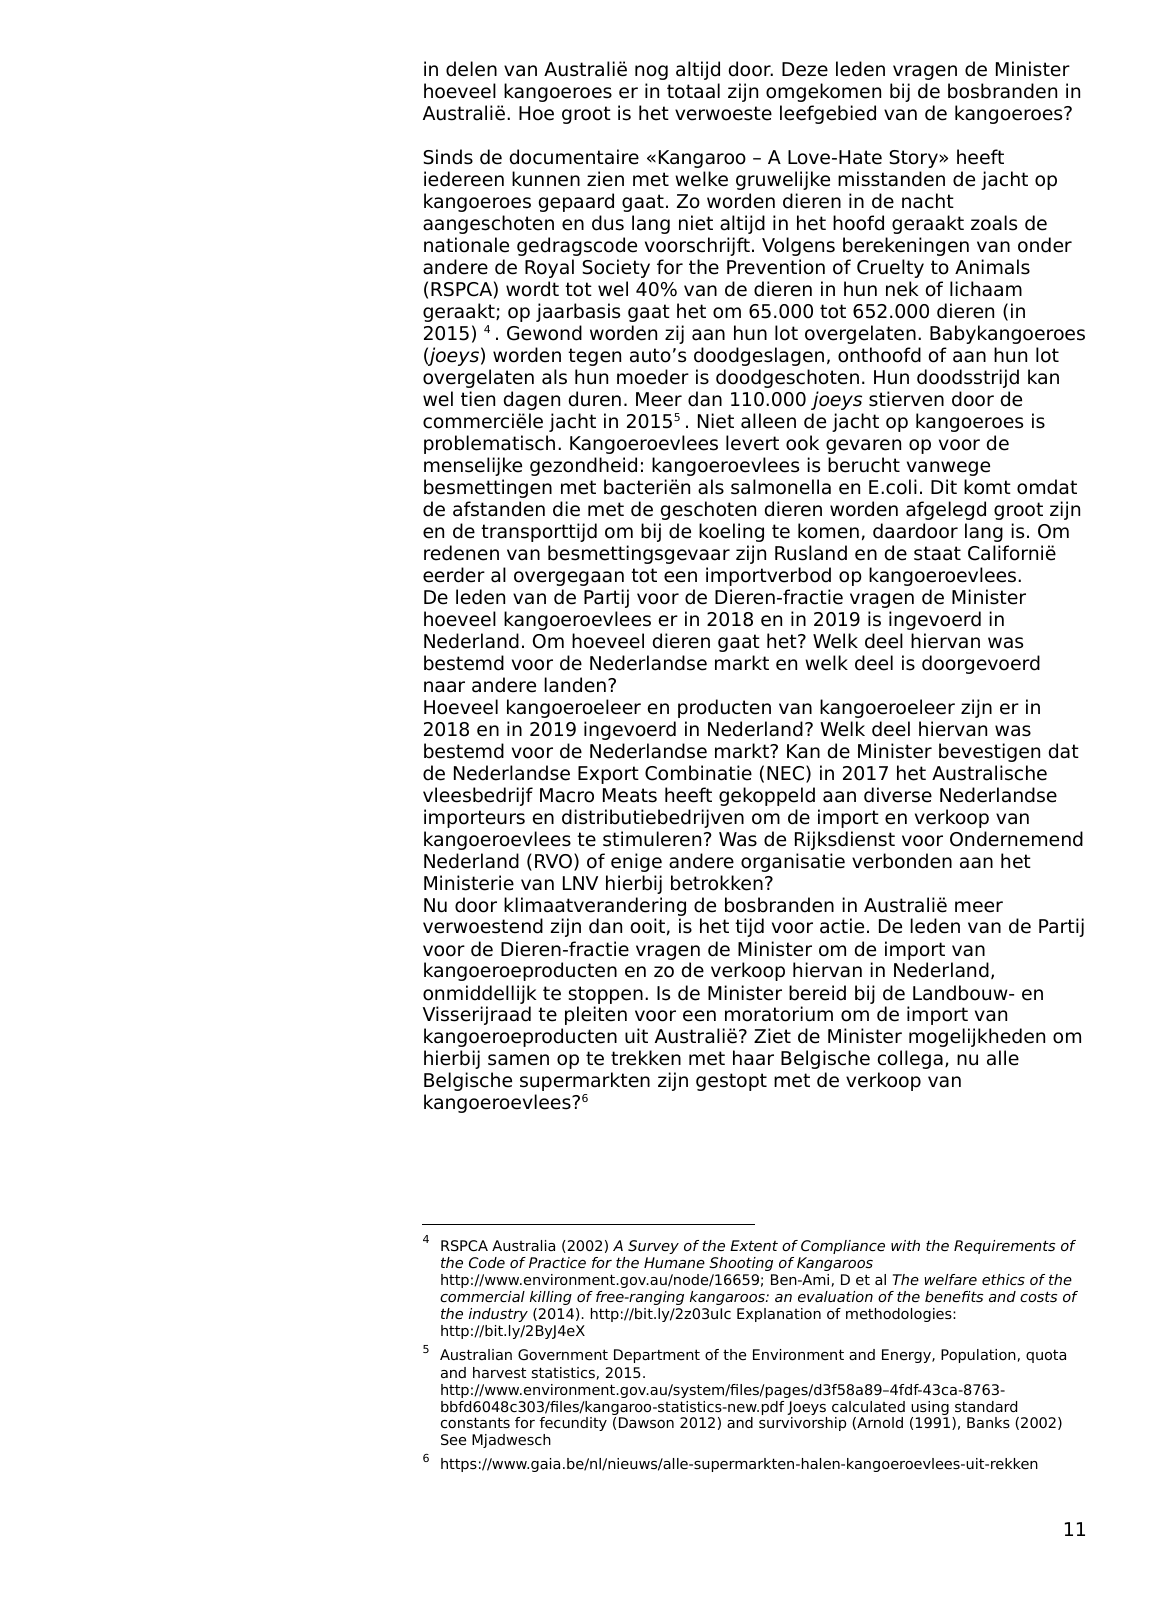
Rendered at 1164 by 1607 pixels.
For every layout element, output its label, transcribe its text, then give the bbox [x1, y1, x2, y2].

text Sinds de documentaire «Kangaroo – A Love-Hate Story» heeft iedereen kunnen zien met welke gruwelijke misstanden de jacht op kangoeroes gepaard gaat. Zo worden dieren in de nacht aangeschoten en dus lang niet altijd in het hoofd geraakt zoals de nationale gedragscode voorschrijft. Volgens berekeningen van onder andere de Royal Society for the Prevention of Cruelty to Animals (RSPCA) wordt tot wel 40% van de dieren in hun nek of lichaam geraakt; op jaarbasis gaat het om 65.000 tot 652.000 dieren (in 2015) . Gewond worden zij aan hun lot overgelaten. Babykangoeroes (joeys) worden tegen auto’s doodgeslagen, onthoofd of aan hun lot overgelaten als hun moeder is doodgeschoten. Hun doodsstrijd kan wel tien dagen duren. Meer dan 110.000 joeys stierven door de commerciële jacht in 2015. Niet alleen de jacht op kangoeroes is problematisch. Kangoeroevlees levert ook gevaren op voor de menselijke gezondheid: kangoeroevlees is berucht vanwege besmettingen met bacteriën als salmonella en E.coli. Dit komt omdat de afstanden die met de geschoten dieren worden afgelegd groot zijn en de transporttijd om bij de koeling te komen, daardoor lang is. Om redenen van besmettingsgevaar zijn Rusland en de staat Californië eerder al overgegaan tot een importverbod op kangoeroevlees. [422, 147, 1087, 587]
text in delen van Australië nog altijd door. Deze leden vragen de Minister hoeveel kangoeroes er in totaal zijn omgekomen bij de bosbranden in Australië. Hoe groot is het verwoeste leefgebied van de kangoeroes? [422, 59, 1087, 125]
text https://www.gaia.be/nl/nieuws/alle-supermarkten-halen-kangoeroevlees-uit-rekken [422, 1452, 1087, 1474]
text Nu door klimaatverandering de bosbranden in Australië meer verwoestend zijn dan ooit, is het tijd voor actie. De leden van de Partij voor de Dieren-fractie vragen de Minister om de import van kangoeroeproducten en zo de verkoop hiervan in Nederland, onmiddellijk te stoppen. Is de Minister bereid bij de Landbouw- en Visserijraad te pleiten voor een moratorium om de import van kangoeroeproducten uit Australië? Ziet de Minister mogelijkheden om hierbij samen op te trekken met haar Belgische collega, nu alle Belgische supermarkten zijn gestopt met de verkoop van kangoeroevlees? [422, 894, 1087, 1114]
text Australian Government Department of the Environment and Energy, Population, quota and harvest statistics, 2015. http://www.environment.gov.au/system/files/pages/d3f58a89–4fdf-43ca-8763-bbfd6048c303/files/kangaroo-statistics-new.pdf Joeys calculated using standard constants for fecundity (Dawson 2012) and survivorship (Arnold (1991), Banks (2002) See Mjadwesch [422, 1343, 1087, 1449]
text RSPCA Australia (2002) A Survey of the Extent of Compliance with the Requirements of the Code of Practice for the Humane Shooting of Kangaroos http://www.environment.gov.au/node/16659; Ben-Ami, D et al The welfare ethics of the commercial killing of free-ranging kangaroos: an evaluation of the benefits and costs of the industry (2014). http://bit.ly/2z03uIc Explanation of methodologies: http://bit.ly/2ByJ4eX [422, 1233, 1087, 1340]
text De leden van de Partij voor de Dieren-fractie vragen de Minister hoeveel kangoeroevlees er in 2018 en in 2019 is ingevoerd in Nederland. Om hoeveel dieren gaat het? Welk deel hiervan was bestemd voor de Nederlandse markt en welk deel is doorgevoerd naar andere landen? [422, 587, 1087, 697]
text Hoeveel kangoeroeleer en producten van kangoeroeleer zijn er in 2018 en in 2019 ingevoerd in Nederland? Welk deel hiervan was bestemd voor de Nederlandse markt? Kan de Minister bevestigen dat de Nederlandse Export Combinatie (NEC) in 2017 het Australische vleesbedrijf Macro Meats heeft gekoppeld aan diverse Nederlandse importeurs en distributiebedrijven om de import en verkoop van kangoeroevlees te stimuleren? Was de Rijksdienst voor Ondernemend Nederland (RVO) of enige andere organisatie verbonden aan het Ministerie van LNV hierbij betrokken? [422, 697, 1087, 894]
